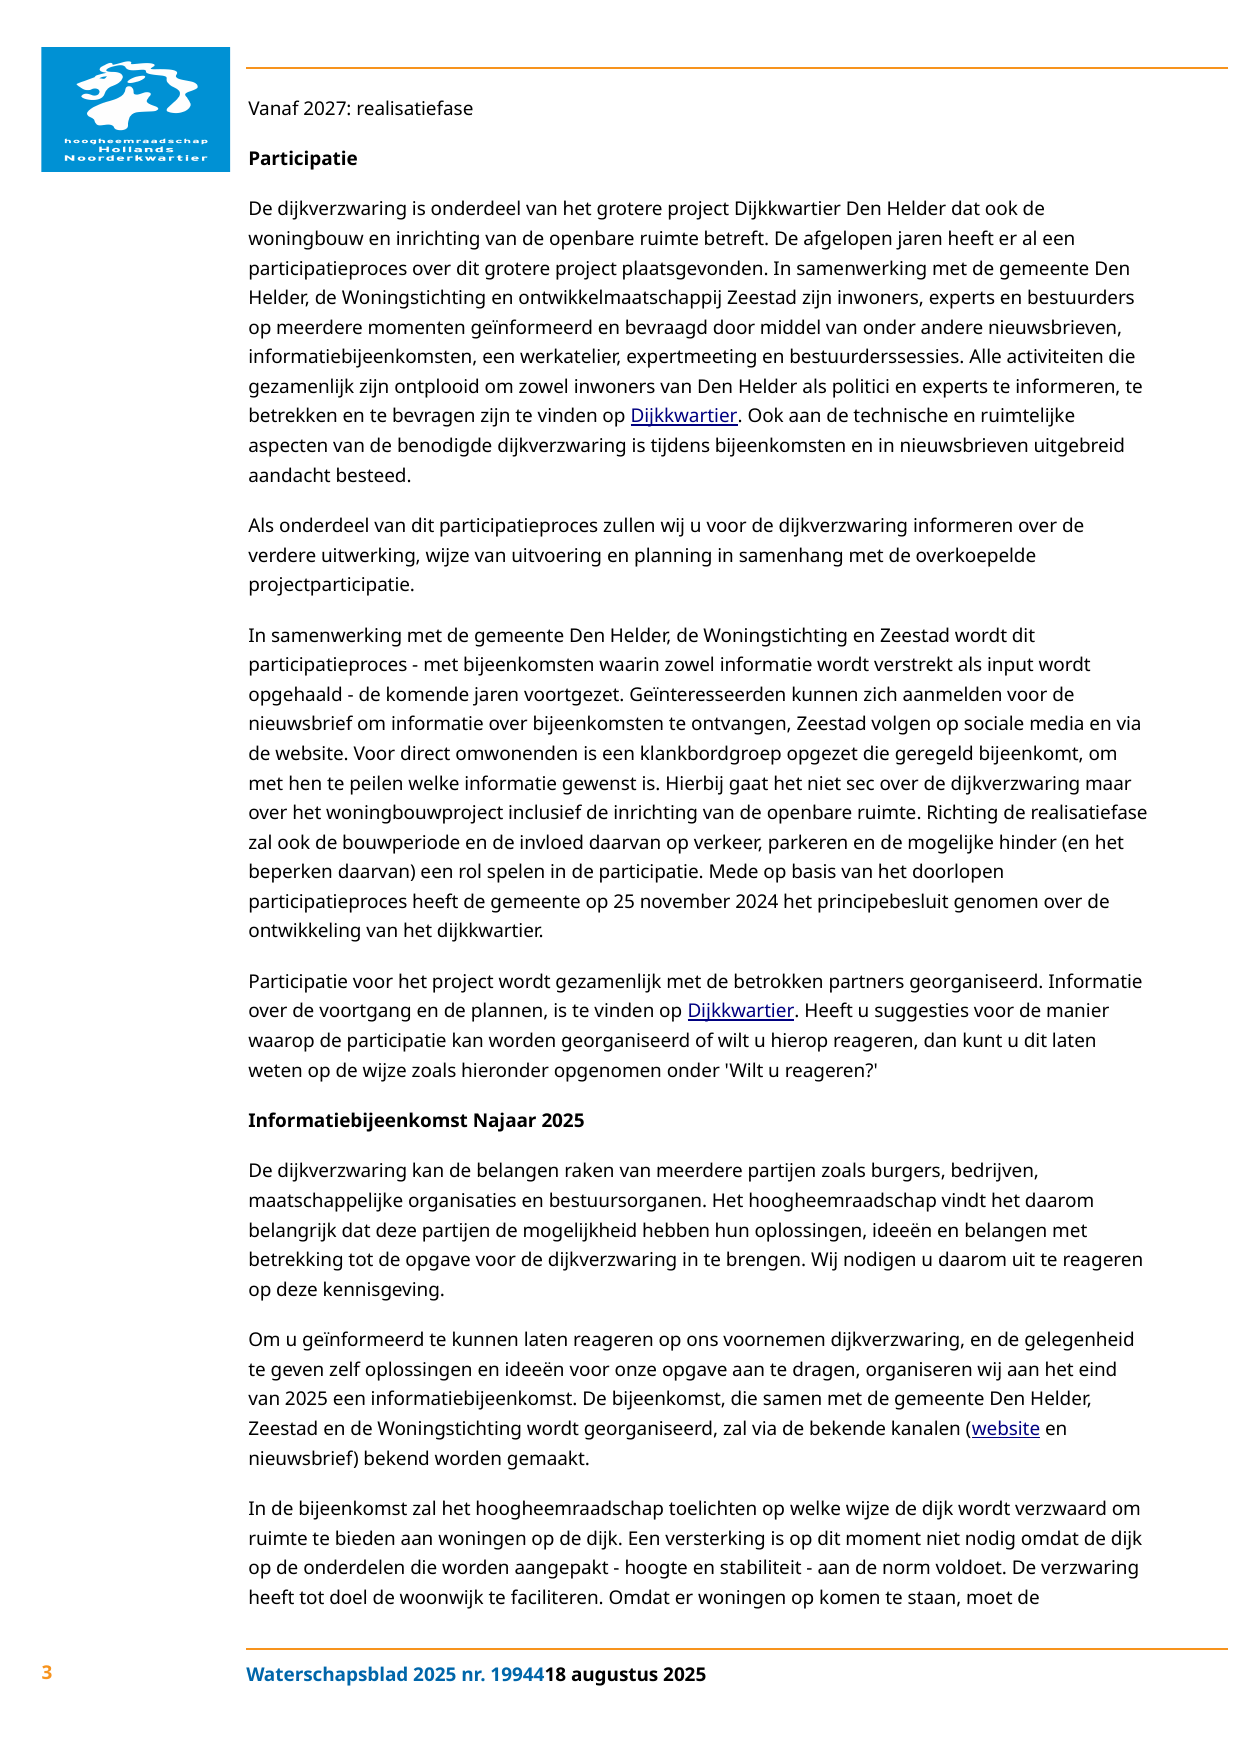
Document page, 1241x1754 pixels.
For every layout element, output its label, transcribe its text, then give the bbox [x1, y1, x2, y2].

picture [88, 87, 157, 130]
text In de bijeenkomst zal het hoogheemraadschap toelichten op welke wijze de dijk wordt verzwaard om ruimte te bieden aan woningen op de dijk. Een versterking is op dit moment niet nodig omdat de dijk op de onderdelen die worden aangepakt - hoogte en stabiliteit - aan de norm voldoet. De verzwaring heeft tot doel de woonwijk te faciliteren. Omdat er woningen op komen te staan, moet de [248, 1495, 1152, 1610]
picture [129, 76, 144, 82]
text De dijkverzwaring kan de belangen raken van meerdere partijen zoals burgers, bedrijven, maatschappelijke organisaties en bestuursorganen. Het hoogheemraadschap vindt het daarom belangrijk dat deze partijen de mogelijkheid hebben hun oplossingen, ideeën en belangen met betrekking tot de opgave voor de dijkverzwaring in te brengen. Wij nodigen u daarom uit te reageren op deze kennisgeving. [248, 1158, 1152, 1302]
text Participatie voor het project wordt gezamenlijk met de betrokken partners georganiseerd. Informatie over de voortgang en de plannen, is te vinden op Dijkkwartier. Heeft u suggesties voor de manier waarop de participatie kan worden georganiseerd of wilt u hierop reageren, dan kunt u dit laten weten op de wijze zoals hieronder opgenomen onder 'Wilt u reageren?' [248, 968, 1152, 1083]
picture [78, 64, 122, 99]
text Informatiebijeenkomst Najaar 2025 [248, 1107, 1152, 1133]
text Als onderdeel van dit participatieproces zullen wij u voor de dijkverzwaring informeren over de verdere uitwerking, wijze van uitvoering en planning in samenhang met de overkoepelde projectparticipatie. [248, 512, 1152, 597]
text Om u geïnformeerd te kunnen laten reageren op ons voornemen dijkverzwaring, en de gelegenheid te geven zelf oplossingen en ideeën voor onze opgave aan te dragen, organiseren wij aan het eind van 2025 een informatiebijeenkomst. De bijeenkomst, die samen met de gemeente Den Helder, Zeestad en de Woningstichting wordt georganiseerd, zal via de bekende kanalen (website en nieuwsbrief) bekend worden gemaakt. [248, 1326, 1152, 1471]
text Vanaf 2027: realisatiefase [248, 95, 1152, 121]
text De dijkverzwaring is onderdeel van het grotere project Dijkkwartier Den Helder dat ook de woningbouw en inrichting van de openbare ruimte betreft. De afgelopen jaren heeft er al een participatieproces over dit grotere project plaatsgevonden. In samenwerking met de gemeente Den Helder, de Woningstichting en ontwikkelmaatschappij Zeestad zijn inwoners, experts en bestuurders op meerdere momenten geïnformeerd en bevraagd door middel van onder andere nieuwsbrieven, informatiebijeenkomsten, een werkatelier, expertmeeting en bestuurderssessies. Alle activiteiten die gezamenlijk zijn ontplooid om zowel inwoners van Den Helder als politici en experts te informeren, te betrekken en te bevragen zijn te vinden op Dijkkwartier. Ook aan de technische en ruimtelijke aspecten van de benodigde dijkverzwaring is tijdens bijeenkomsten en in nieuwsbrieven uitgebreid aandacht besteed. [248, 196, 1152, 488]
text Participatie [248, 145, 1152, 171]
picture [118, 62, 197, 112]
text In samenwerking met de gemeente Den Helder, de Woningstichting en Zeestad wordt dit participatieproces - met bijeenkomsten waarin zowel informatie wordt verstrekt als input wordt opgehaald - de komende jaren voortgezet. Geïnteresseerden kunnen zich aanmelden voor de nieuwsbrief om informatie over bijeenkomsten te ontvangen, Zeestad volgen op sociale media en via de website. Voor direct omwonenden is een klankbordgroep opgezet die geregeld bijeenkomt, om met hen te peilen welke informatie gewenst is. Hierbij gaat het niet sec over de dijkverzwaring maar over het woningbouwproject inclusief de inrichting van de openbare ruimte. Richting de realisatiefase zal ook de bouwperiode en de invloed daarvan op verkeer, parkeren en de mogelijke hinder (en het beperken daarvan) een rol spelen in de participatie. Mede op basis van het doorlopen participatieproces heeft de gemeente op 25 november 2024 het principebesluit genomen over de ontwikkeling van het dijkkwartier. [248, 622, 1152, 943]
